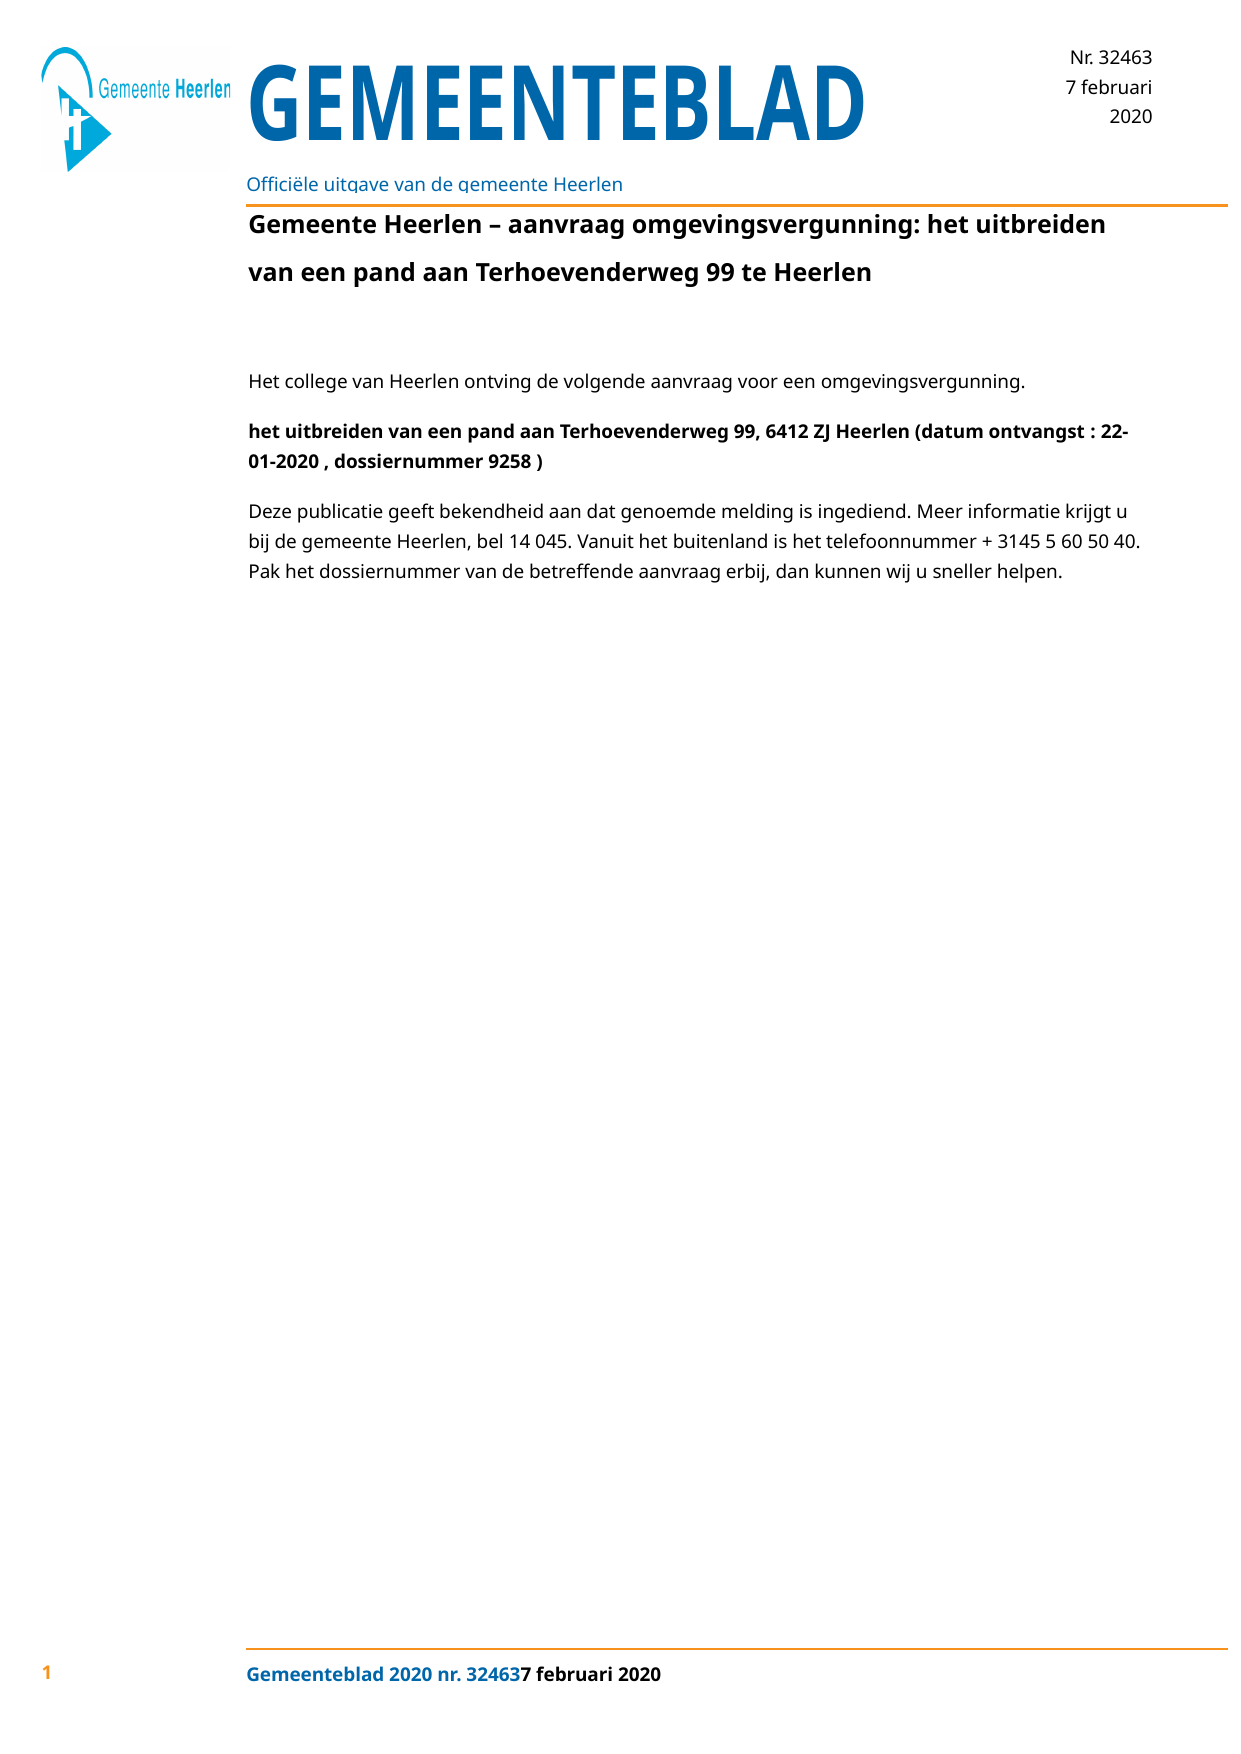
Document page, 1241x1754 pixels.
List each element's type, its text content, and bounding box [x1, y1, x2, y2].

text Het college van Heerlen ontving de volgende aanvraag voor een omgevingsvergunning. [248, 368, 1152, 394]
picture [41, 47, 59, 70]
text Deze publicatie geeft bekendheid aan dat genoemde melding is ingediend. Meer informatie krijgt u bij de gemeente Heerlen, bel 14 045. Vanuit het buitenland is het telefoonnummer + 3145 5 60 50 40. Pak het dossiernummer van de betreffende aanvraag erbij, dan kunnen wij u sneller helpen. [248, 499, 1152, 584]
text Gemeente Heerlen – aanvraag omgevingsvergunning: het uitbreiden van een pand aan Terhoevenderweg 99 te Heerlen [248, 207, 1152, 288]
picture [41, 47, 231, 172]
text het uitbreiden van een pand aan Terhoevenderweg 99, 6412 ZJ Heerlen (datum ontvangst : 22-01-2020 , dossiernummer 9258 ) [248, 419, 1152, 474]
